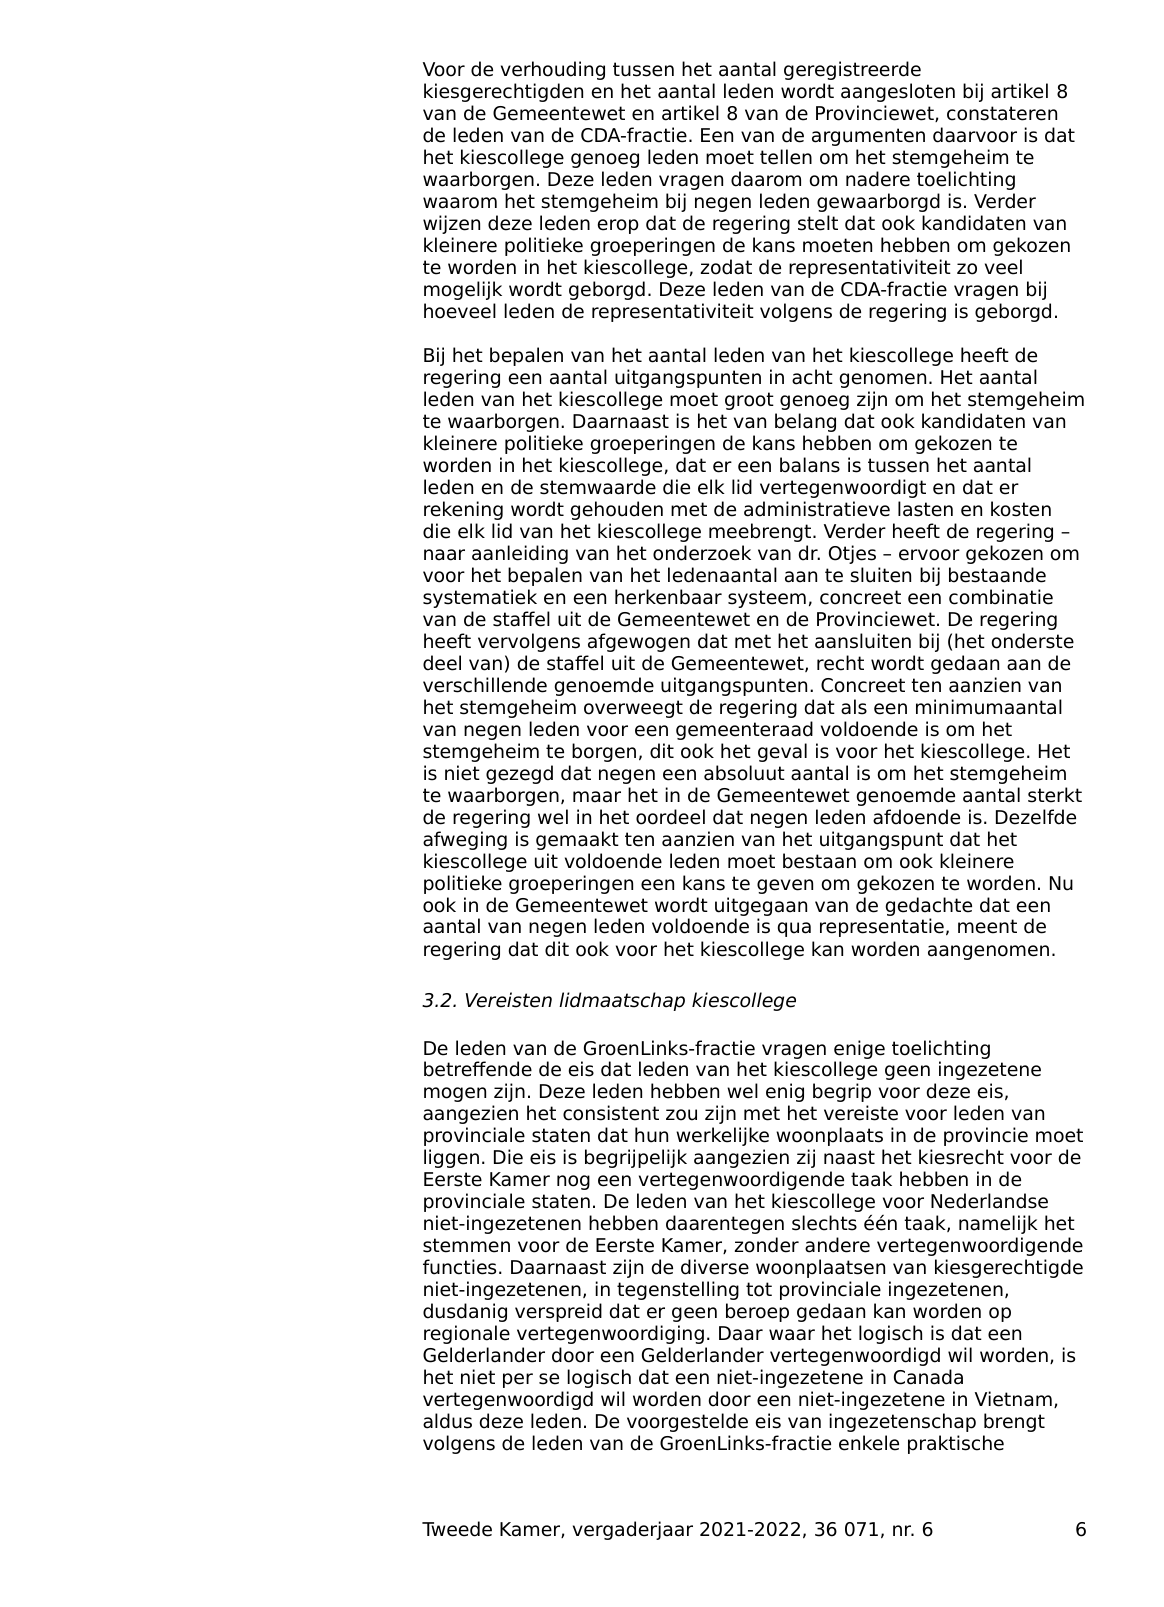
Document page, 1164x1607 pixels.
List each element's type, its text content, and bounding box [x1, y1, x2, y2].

subtitle 3.2. Vereisten lidmaatschap kiescollege [422, 990, 1087, 1012]
text De leden van de GroenLinks-fractie vragen enige toelichting betreffende de eis dat leden van het kiescollege geen ingezetene mogen zijn. Deze leden hebben wel enig begrip voor deze eis, aangezien het consistent zou zijn met het vereiste voor leden van provinciale staten dat hun werkelijke woonplaats in de provincie moet liggen. Die eis is begrijpelijk aangezien zij naast het kiesrecht voor de Eerste Kamer nog een vertegenwoordigende taak hebben in de provinciale staten. De leden van het kiescollege voor Nederlandse niet-ingezetenen hebben daarentegen slechts één taak, namelijk het stemmen voor de Eerste Kamer, zonder andere vertegenwoordigende functies. Daarnaast zijn de diverse woonplaatsen van kiesgerechtigde niet-ingezetenen, in tegenstelling tot provinciale ingezetenen, dusdanig verspreid dat er geen beroep gedaan kan worden op regionale vertegenwoordiging. Daar waar het logisch is dat een Gelderlander door een Gelderlander vertegenwoordigd wil worden, is het niet per se logisch dat een niet-ingezetene in Canada vertegenwoordigd wil worden door een niet-ingezetene in Vietnam, aldus deze leden. De voorgestelde eis van ingezetenschap brengt volgens de leden van de GroenLinks-fractie enkele praktische [422, 1037, 1087, 1455]
text Voor de verhouding tussen het aantal geregistreerde kiesgerechtigden en het aantal leden wordt aangesloten bij artikel 8 van de Gemeentewet en artikel 8 van de Provinciewet, constateren de leden van de CDA-fractie. Een van de argumenten daarvoor is dat het kiescollege genoeg leden moet tellen om het stemgeheim te waarborgen. Deze leden vragen daarom om nadere toelichting waarom het stemgeheim bij negen leden gewaarborgd is. Verder wijzen deze leden erop dat de regering stelt dat ook kandidaten van kleinere politieke groeperingen de kans moeten hebben om gekozen te worden in het kiescollege, zodat de representativiteit zo veel mogelijk wordt geborgd. Deze leden van de CDA-fractie vragen bij hoeveel leden de representativiteit volgens de regering is geborgd. [422, 59, 1087, 323]
text Bij het bepalen van het aantal leden van het kiescollege heeft de regering een aantal uitgangspunten in acht genomen. Het aantal leden van het kiescollege moet groot genoeg zijn om het stemgeheim te waarborgen. Daarnaast is het van belang dat ook kandidaten van kleinere politieke groeperingen de kans hebben om gekozen te worden in het kiescollege, dat er een balans is tussen het aantal leden en de stemwaarde die elk lid vertegenwoordigt en dat er rekening wordt gehouden met de administratieve lasten en kosten die elk lid van het kiescollege meebrengt. Verder heeft de regering – naar aanleiding van het onderzoek van dr. Otjes – ervoor gekozen om voor het bepalen van het ledenaantal aan te sluiten bij bestaande systematiek en een herkenbaar systeem, concreet een combinatie van de staffel uit de Gemeentewet en de Provinciewet. De regering heeft vervolgens afgewogen dat met het aansluiten bij (het onderste deel van) de staffel uit de Gemeentewet, recht wordt gedaan aan de verschillende genoemde uitgangspunten. Concreet ten aanzien van het stemgeheim overweegt de regering dat als een minimumaantal van negen leden voor een gemeenteraad voldoende is om het stemgeheim te borgen, dit ook het geval is voor het kiescollege. Het is niet gezegd dat negen een absoluut aantal is om het stemgeheim te waarborgen, maar het in de Gemeentewet genoemde aantal sterkt de regering wel in het oordeel dat negen leden afdoende is. Dezelfde afweging is gemaakt ten aanzien van het uitgangspunt dat het kiescollege uit voldoende leden moet bestaan om ook kleinere politieke groeperingen een kans te geven om gekozen te worden. Nu ook in de Gemeentewet wordt uitgegaan van de gedachte dat een aantal van negen leden voldoende is qua representatie, meent de regering dat dit ook voor het kiescollege kan worden aangenomen. [422, 345, 1087, 960]
